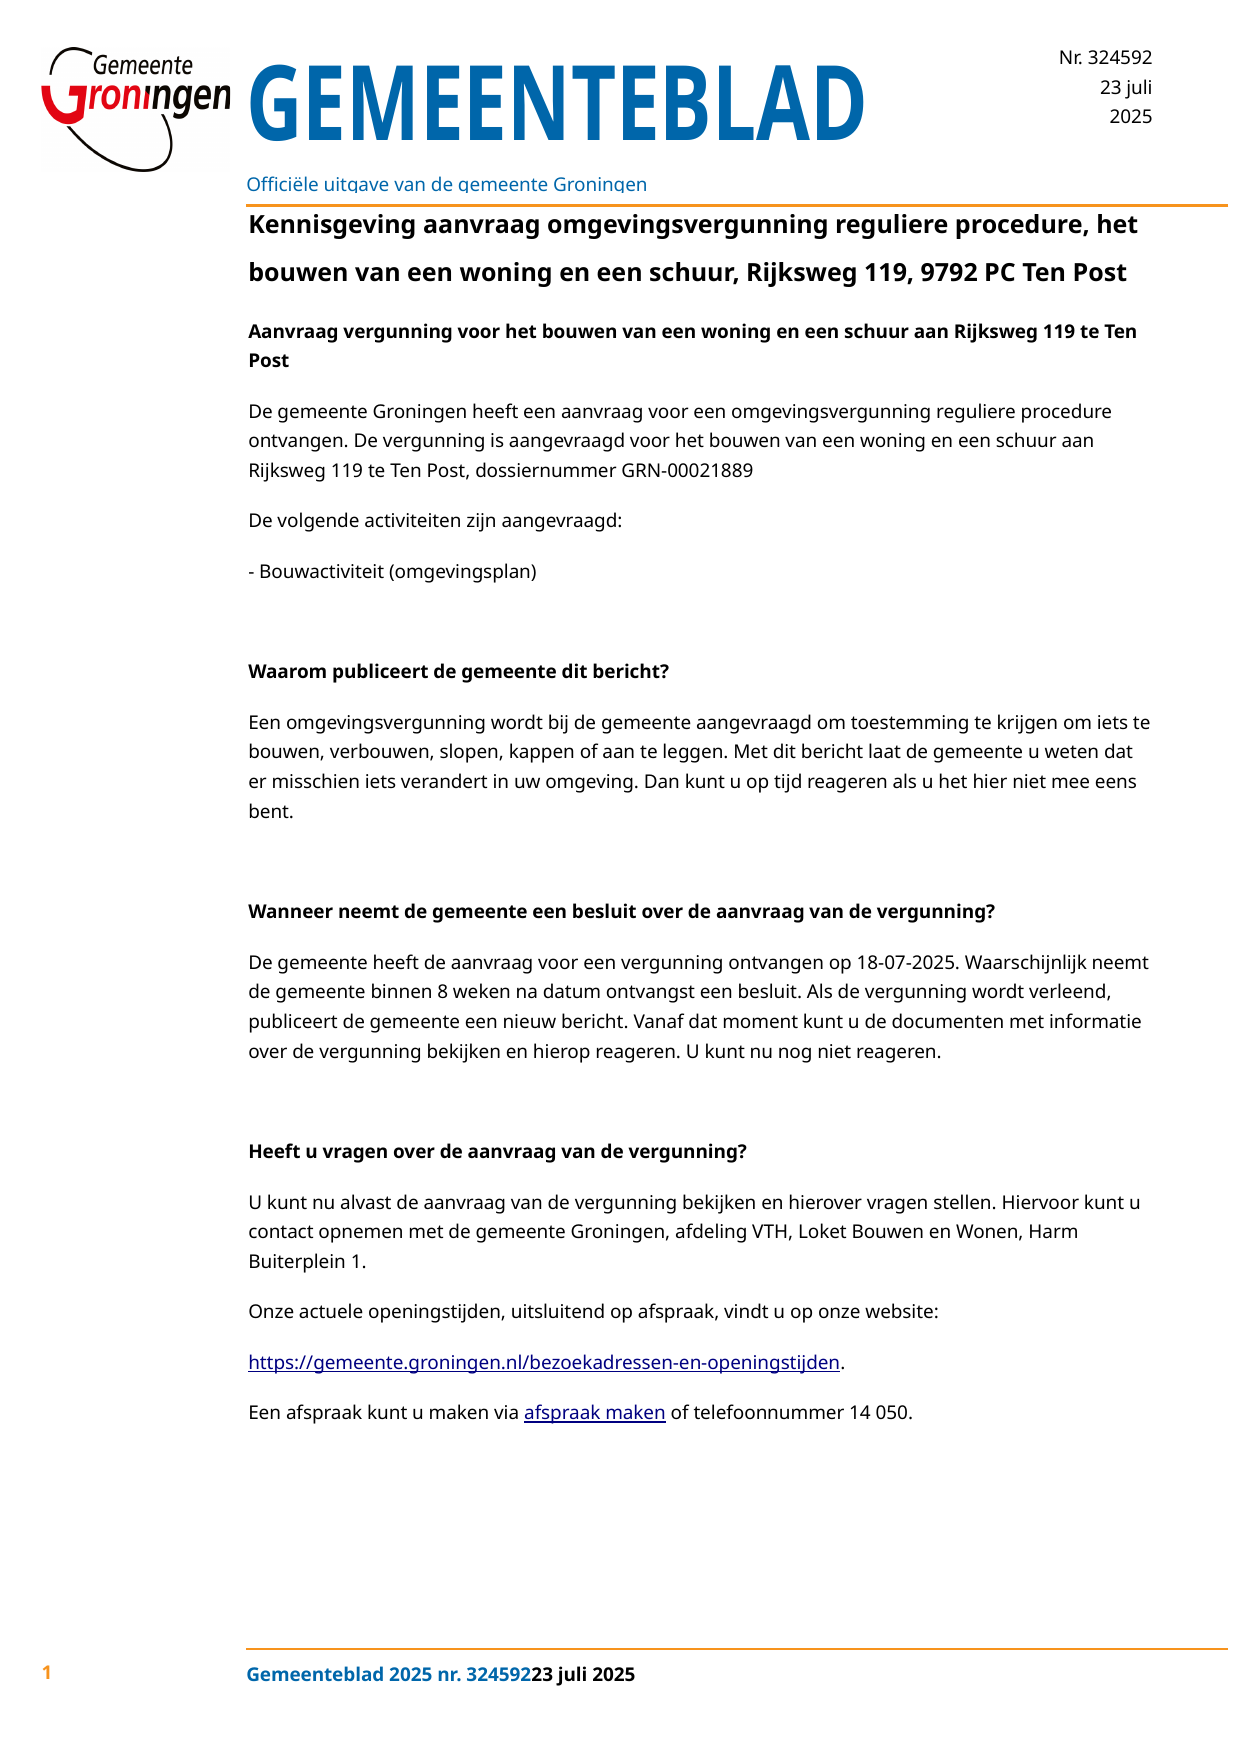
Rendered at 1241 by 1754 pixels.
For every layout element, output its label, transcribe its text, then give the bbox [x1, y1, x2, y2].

text Waarom publiceert de gemeente dit bericht? [248, 659, 1152, 684]
text Heeft u vragen over de aanvraag van de vergunning? [248, 1139, 1152, 1164]
text De gemeente heeft de aanvraag voor een vergunning ontvangen op 18-07-2025. Waarschijnlijk neemt de gemeente binnen 8 weken na datum ontvangst een besluit. Als de vergunning wordt verleend, publiceert de gemeente een nieuw bericht. Vanaf dat moment kunt u de documenten met informatie over de vergunning bekijken en hierop reageren. U kunt nu nog niet reageren. [248, 949, 1152, 1064]
text U kunt nu alvast de aanvraag van de vergunning bekijken en hierover vragen stellen. Hiervoor kunt u contact opnemen met de gemeente Groningen, afdeling VTH, Loket Bouwen en Wonen, Harm Buiterplein 1. [248, 1189, 1152, 1274]
text Kennisgeving aanvraag omgevingsvergunning reguliere procedure, het bouwen van een woning en een schuur, Rijksweg 119, 9792 PC Ten Post [248, 207, 1152, 288]
text Onze actuele openingstijden, uitsluitend op afspraak, vindt u op onze website: [248, 1299, 1152, 1324]
text Wanneer neemt de gemeente een besluit over de aanvraag van de vergunning? [248, 899, 1152, 924]
text Aanvraag vergunning voor het bouwen van een woning en een schuur aan Rijksweg 119 te Ten Post [248, 318, 1152, 373]
text https://gemeente.groningen.nl/bezoekadressen-en-openingstijden. [248, 1349, 1152, 1375]
text Een omgevingsvergunning wordt bij de gemeente aangevraagd om toestemming te krijgen om iets te bouwen, verbouwen, slopen, kappen of aan te leggen. Met dit bericht laat de gemeente u weten dat er misschien iets verandert in uw omgeving. Dan kunt u op tijd reageren als u het hier niet mee eens bent. [248, 709, 1152, 824]
text Een afspraak kunt u maken via afspraak maken of telefoonnummer 14 050. [248, 1399, 1152, 1425]
text De volgende activiteiten zijn aangevraagd: [248, 507, 1152, 533]
picture [41, 47, 231, 172]
text - Bouwactiviteit (omgevingsplan) [248, 558, 1152, 584]
text De gemeente Groningen heeft een aanvraag voor een omgevingsvergunning reguliere procedure ontvangen. De vergunning is aangevraagd voor het bouwen van een woning en een schuur aan Rijksweg 119 te Ten Post, dossiernummer GRN-00021889 [248, 398, 1152, 483]
